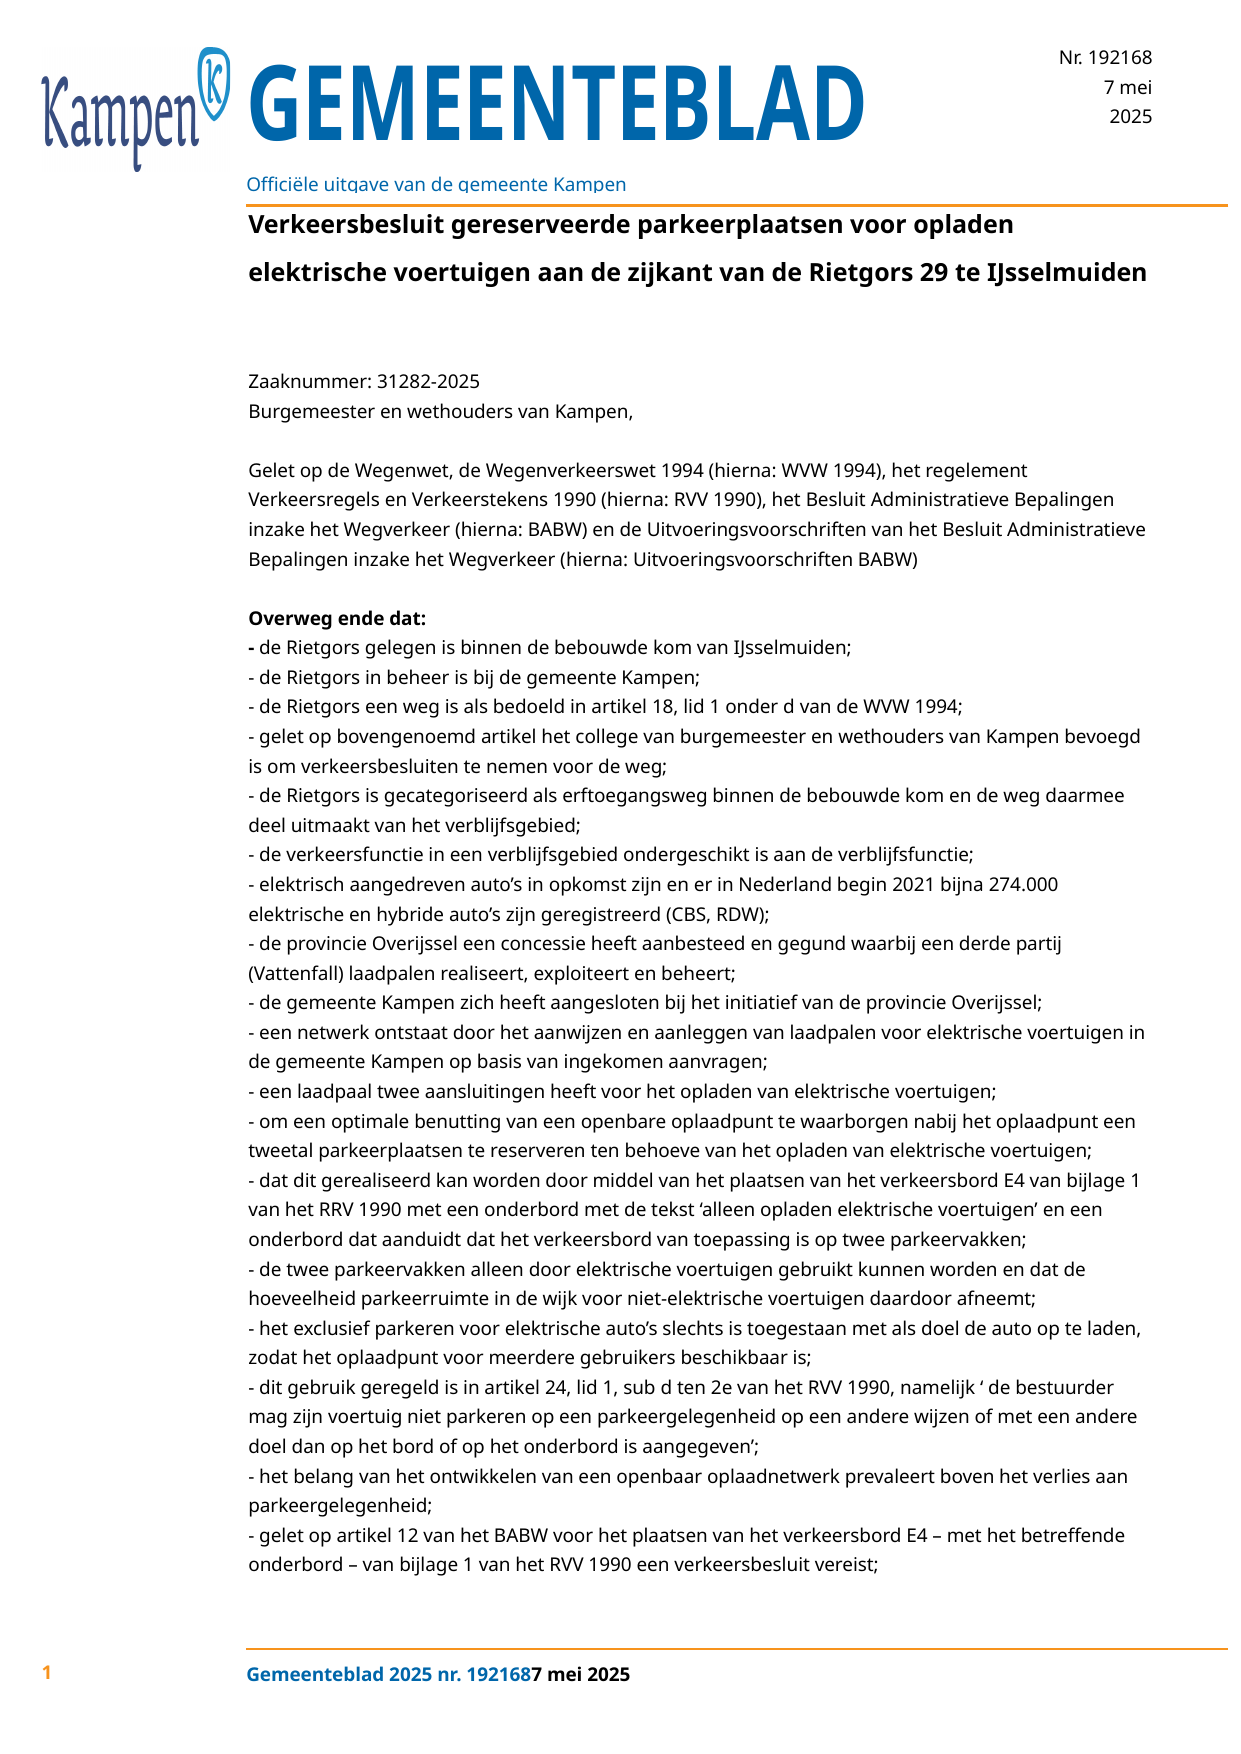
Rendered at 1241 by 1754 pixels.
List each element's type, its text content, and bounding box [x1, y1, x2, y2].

text - de Rietgors is gecategoriseerd als erftoegangsweg binnen de bebouwde kom en de weg daarmee deel uitmaakt van het verblijfsgebied; [248, 782, 1152, 838]
text - het exclusief parkeren voor elektrische auto’s slechts is toegestaan met als doel de auto op te laden, zodat het oplaadpunt voor meerdere gebruikers beschikbaar is; [248, 1315, 1152, 1370]
text - de provincie Overijssel een concessie heeft aanbesteed en gegund waarbij een derde partij (Vattenfall) laadpalen realiseert, exploiteert en beheert; [248, 930, 1152, 986]
text - een laadpaal twee aansluitingen heeft voor het opladen van elektrische voertuigen; [248, 1078, 1152, 1104]
text Overweg ende dat: [248, 605, 1152, 631]
text Gelet op de Wegenwet, de Wegenverkeerswet 1994 (hierna: WVW 1994), het regelement Verkeersregels en Verkeerstekens 1990 (hierna: RVV 1990), het Besluit Administratieve Bepalingen inzake het Wegverkeer (hierna: BABW) en de Uitvoeringsvoorschriften van het Besluit Administratieve Bepalingen inzake het Wegverkeer (hierna: Uitvoeringsvoorschriften BABW) [248, 457, 1152, 571]
text - de Rietgors gelegen is binnen de bebouwde kom van IJsselmuiden; [248, 634, 1152, 660]
picture [41, 47, 231, 172]
text Verkeersbesluit gereserveerde parkeerplaatsen voor opladen elektrische voertuigen aan de zijkant van de Rietgors 29 te IJsselmuiden [248, 207, 1152, 288]
text - dat dit gerealiseerd kan worden door middel van het plaatsen van het verkeersbord E4 van bijlage 1 van het RRV 1990 met een onderbord met de tekst ‘alleen opladen elektrische voertuigen’ en een onderbord dat aanduidt dat het verkeersbord van toepassing is op twee parkeervakken; [248, 1167, 1152, 1252]
text - elektrisch aangedreven auto’s in opkomst zijn en er in Nederland begin 2021 bijna 274.000 elektrische en hybride auto’s zijn geregistreerd (CBS, RDW); [248, 871, 1152, 926]
text - gelet op bovengenoemd artikel het college van burgemeester en wethouders van Kampen bevoegd is om verkeersbesluiten te nemen voor de weg; [248, 723, 1152, 778]
text - om een optimale benutting van een openbare oplaadpunt te waarborgen nabij het oplaadpunt een tweetal parkeerplaatsen te reserveren ten behoeve van het opladen van elektrische voertuigen; [248, 1108, 1152, 1163]
text Zaaknummer: 31282-2025 [248, 368, 1152, 394]
text - het belang van het ontwikkelen van een openbaar oplaadnetwerk prevaleert boven het verlies aan parkeergelegenheid; [248, 1463, 1152, 1518]
text - de gemeente Kampen zich heeft aangesloten bij het initiatief van de provincie Overijssel; [248, 989, 1152, 1015]
text - de Rietgors een weg is als bedoeld in artikel 18, lid 1 onder d van de WVW 1994; [248, 694, 1152, 719]
text Burgemeester en wethouders van Kampen, [248, 398, 1152, 423]
text - dit gebruik geregeld is in artikel 24, lid 1, sub d ten 2e van het RVV 1990, namelijk ‘ de bestuurder mag zijn voertuig niet parkeren op een parkeergelegenheid op een andere wijzen of met een andere doel dan op het bord of op het onderbord is aangegeven’; [248, 1374, 1152, 1459]
text - een netwerk ontstaat door het aanwijzen en aanleggen van laadpalen voor elektrische voertuigen in de gemeente Kampen op basis van ingekomen aanvragen; [248, 1019, 1152, 1074]
text - gelet op artikel 12 van het BABW voor het plaatsen van het verkeersbord E4 – met het betreffende onderbord – van bijlage 1 van het RVV 1990 een verkeersbesluit vereist; [248, 1522, 1152, 1577]
text - de twee parkeervakken alleen door elektrische voertuigen gebruikt kunnen worden en dat de hoeveelheid parkeerruimte in de wijk voor niet-elektrische voertuigen daardoor afneemt; [248, 1256, 1152, 1311]
text - de verkeersfunctie in een verblijfsgebied ondergeschikt is aan de verblijfsfunctie; [248, 842, 1152, 867]
text - de Rietgors in beheer is bij de gemeente Kampen; [248, 664, 1152, 690]
